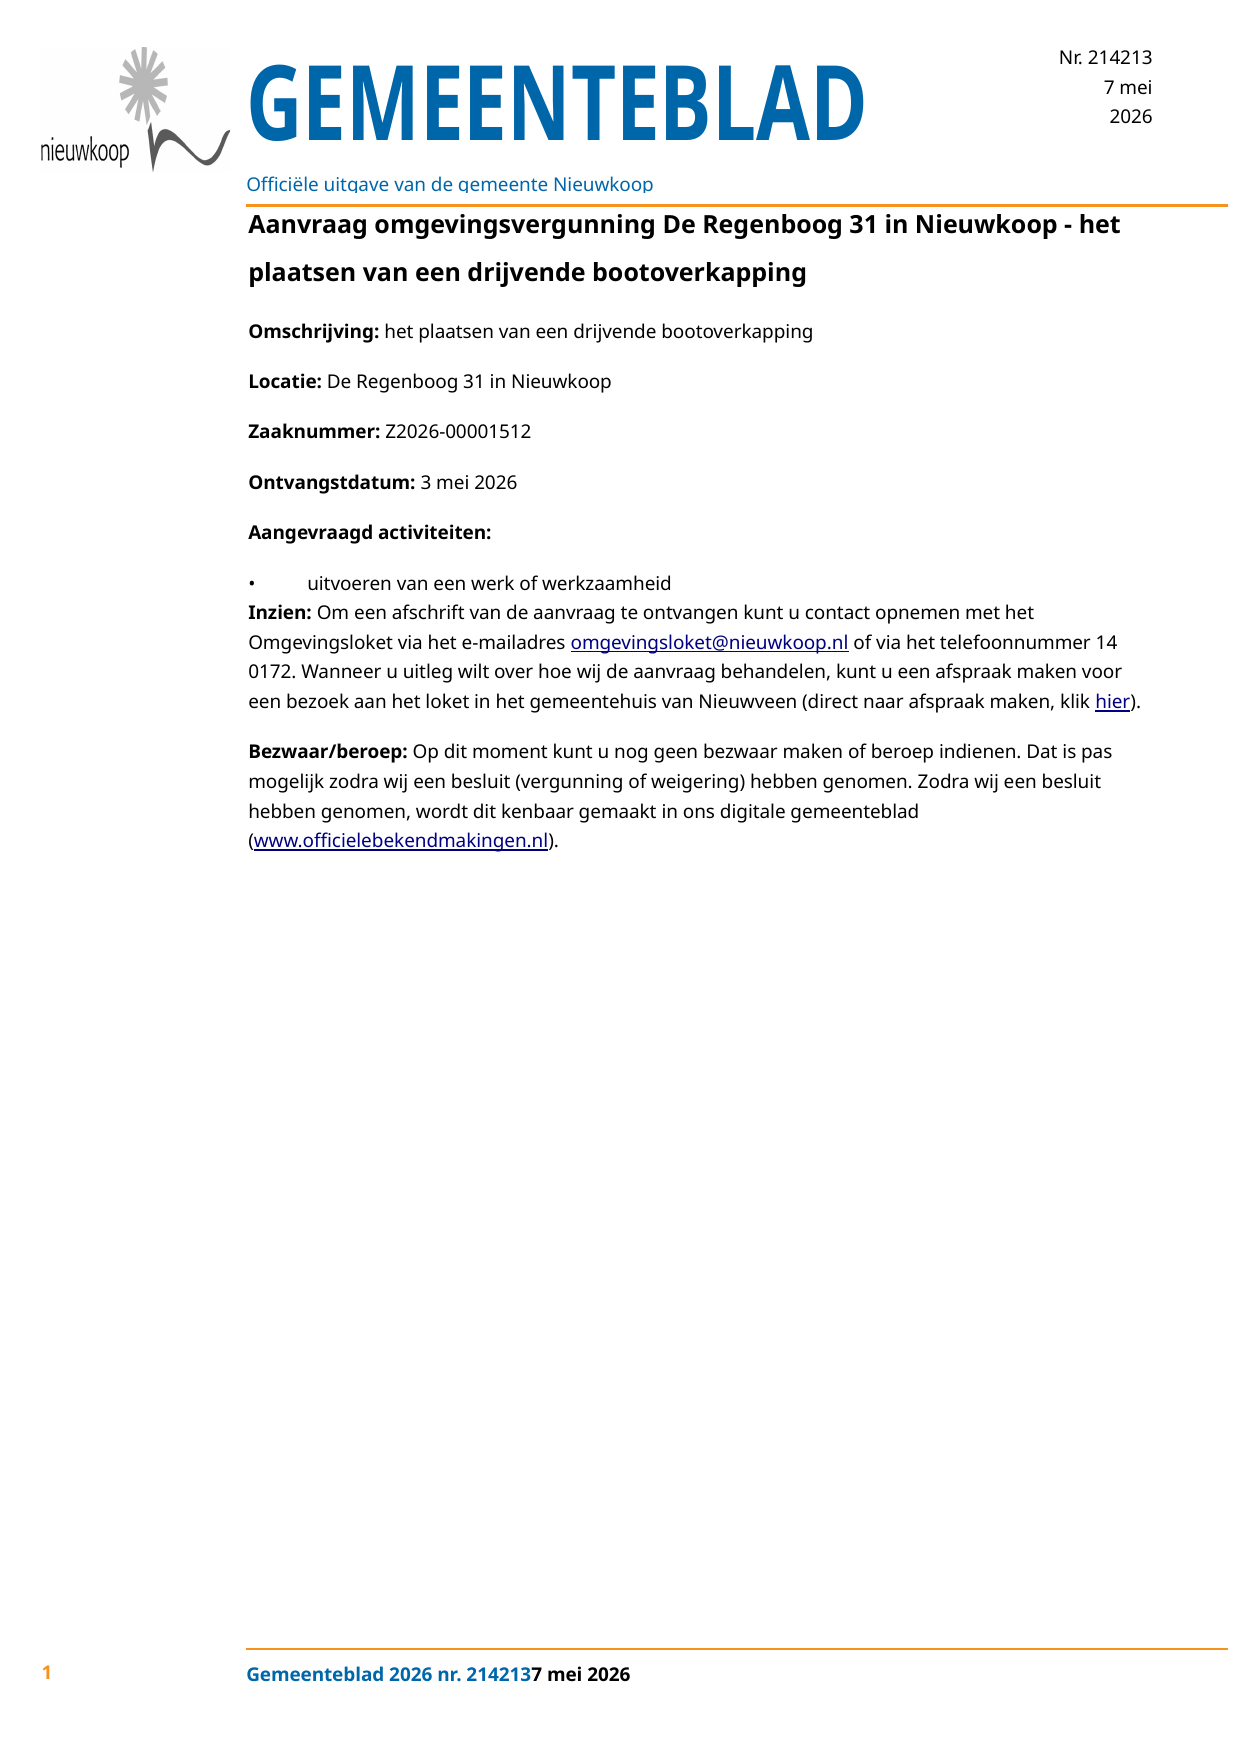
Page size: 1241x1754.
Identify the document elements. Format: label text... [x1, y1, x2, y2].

list uitvoeren van een werk of werkzaamheid [248, 570, 1152, 596]
text Inzien: Om een afschrift van de aanvraag te ontvangen kunt u contact opnemen met het Omgevingsloket via het e-mailadres omgevingsloket@nieuwkoop.nl of via het telefoonnummer 14 0172. Wanneer u uitleg wilt over hoe wij de aanvraag behandelen, kunt u een afspraak maken voor een bezoek aan het loket in het gemeentehuis van Nieuwveen (direct naar afspraak maken, klik hier). [248, 599, 1152, 714]
text Omschrijving: het plaatsen van een drijvende bootoverkapping [248, 318, 1152, 344]
text Ontvangstdatum: 3 mei 2026 [248, 469, 1152, 495]
text Locatie: De Regenboog 31 in Nieuwkoop [248, 368, 1152, 394]
picture [41, 47, 231, 172]
text Aanvraag omgevingsvergunning De Regenboog 31 in Nieuwkoop - het plaatsen van een drijvende bootoverkapping [248, 207, 1152, 288]
text Aangevraagd activiteiten: [248, 519, 1152, 545]
text Bezwaar/beroep: Op dit moment kunt u nog geen bezwaar maken of beroep indienen. Dat is pas mogelijk zodra wij een besluit (vergunning of weigering) hebben genomen. Zodra wij een besluit hebben genomen, wordt dit kenbaar gemaakt in ons digitale gemeenteblad (www.officielebekendmakingen.nl). [248, 739, 1152, 853]
text Zaaknummer: Z2026-00001512 [248, 419, 1152, 444]
